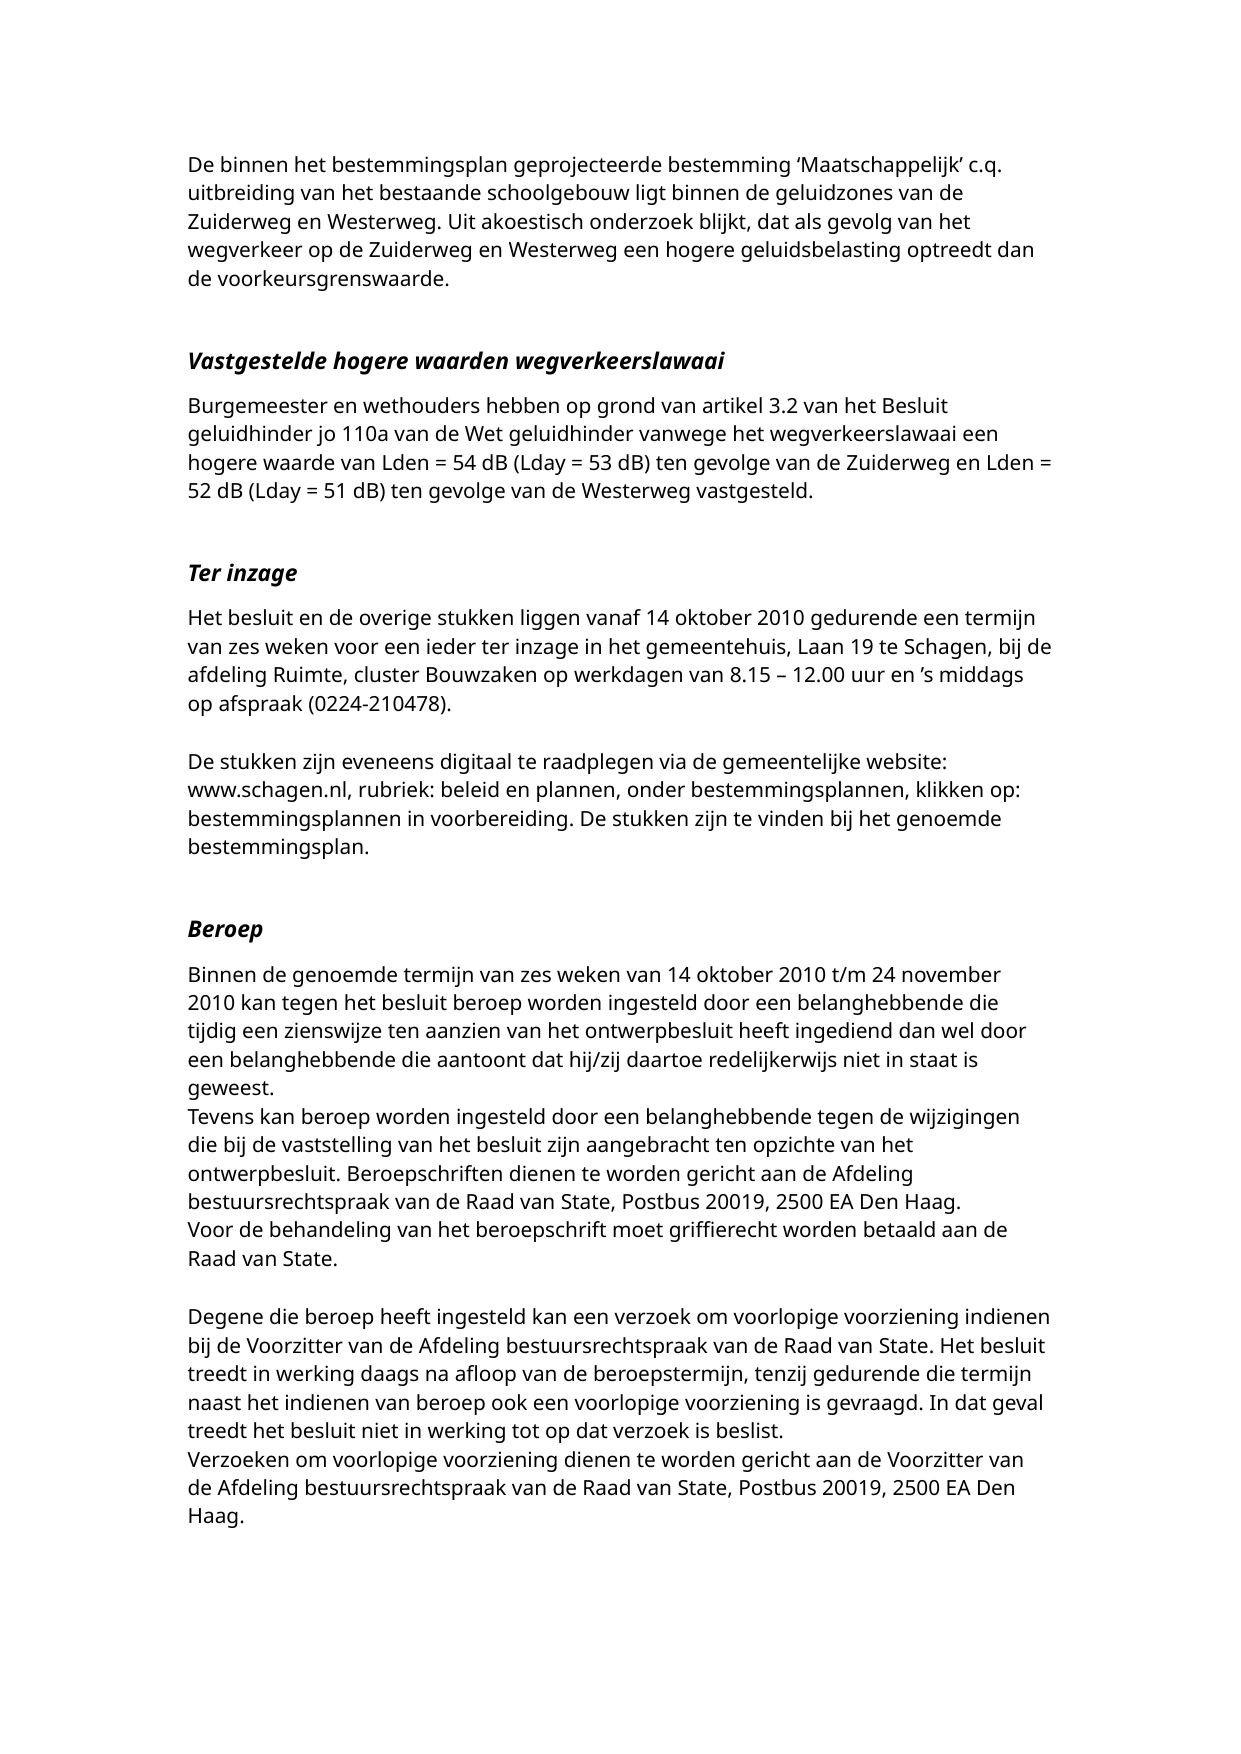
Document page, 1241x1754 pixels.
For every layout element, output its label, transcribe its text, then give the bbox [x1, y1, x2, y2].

text Verzoeken om voorlopige voorziening dienen te worden gericht aan de Voorzitter van de Afdeling bestuursrechtspraak van de Raad van State, Postbus 20019, 2500 EA Den Haag. [187, 1445, 1053, 1530]
text De stukken zijn eveneens digitaal te raadplegen via de gemeentelijke website: www.schagen.nl, rubriek: beleid en plannen, onder bestemmingsplannen, klikken op: bestemmingsplannen in voorbereiding. De stukken zijn te vinden bij het genoemde bestemmingsplan. [187, 747, 1053, 861]
text Tevens kan beroep worden ingesteld door een belanghebbende tegen de wijzigingen die bij de vaststelling van het besluit zijn aangebracht ten opzichte van het ontwerpbesluit. Beroepschriften dienen te worden gericht aan de Afdeling bestuursrechtspraak van de Raad van State, Postbus 20019, 2500 EA Den Haag. [187, 1102, 1053, 1216]
text Burgemeester en wethouders hebben op grond van artikel 3.2 van het Besluit geluidhinder jo 110a van de Wet geluidhinder vanwege het wegverkeerslawaai een hogere waarde van Lden = 54 dB (Lday = 53 dB) ten gevolge van de Zuiderweg en Lden = 52 dB (Lday = 51 dB) ten gevolge van de Westerweg vastgesteld. [187, 391, 1053, 505]
text Het besluit en de overige stukken liggen vanaf 14 oktober 2010 gedurende een termijn van zes weken voor een ieder ter inzage in het gemeentehuis, Laan 19 te Schagen, bij de afdeling Ruimte, cluster Bouwzaken op werkdagen van 8.15 – 12.00 uur en ’s middags op afspraak (0224-210478). [187, 603, 1053, 717]
text De binnen het bestemmingsplan geprojecteerde bestemming ‘Maatschappelijk’ c.q. uitbreiding van het bestaande schoolgebouw ligt binnen de geluidzones van de Zuiderweg en Westerweg. Uit akoestisch onderzoek blijkt, dat als gevolg van het wegverkeer op de Zuiderweg en Westerweg een hogere geluidsbelasting optreedt dan de voorkeursgrenswaarde. [187, 150, 1053, 292]
text Degene die beroep heeft ingesteld kan een verzoek om voorlopige voorziening indienen bij de Voorzitter van de Afdeling bestuursrechtspraak van de Raad van State. Het besluit treedt in werking daags na afloop van de beroepstermijn, tenzij gedurende die termijn naast het indienen van beroep ook een voorlopige voorziening is gevraagd. In dat geval treedt het besluit niet in werking tot op dat verzoek is beslist. [187, 1302, 1053, 1445]
text Binnen de genoemde termijn van zes weken van 14 oktober 2010 t/m 24 november 2010 kan tegen het besluit beroep worden ingesteld door een belanghebbende die tijdig een zienswijze ten aanzien van het ontwerpbesluit heeft ingediend dan wel door een belanghebbende die aantoont dat hij/zij daartoe redelijkerwijs niet in staat is geweest. [187, 960, 1053, 1102]
subtitle Vastgestelde hogere waarden wegverkeerslawaai [187, 345, 1053, 376]
subtitle Beroep [187, 913, 1053, 945]
text Voor de behandeling van het beroepschrift moet griffierecht worden betaald aan de Raad van State. [187, 1216, 1053, 1272]
subtitle Ter inzage [187, 557, 1053, 588]
